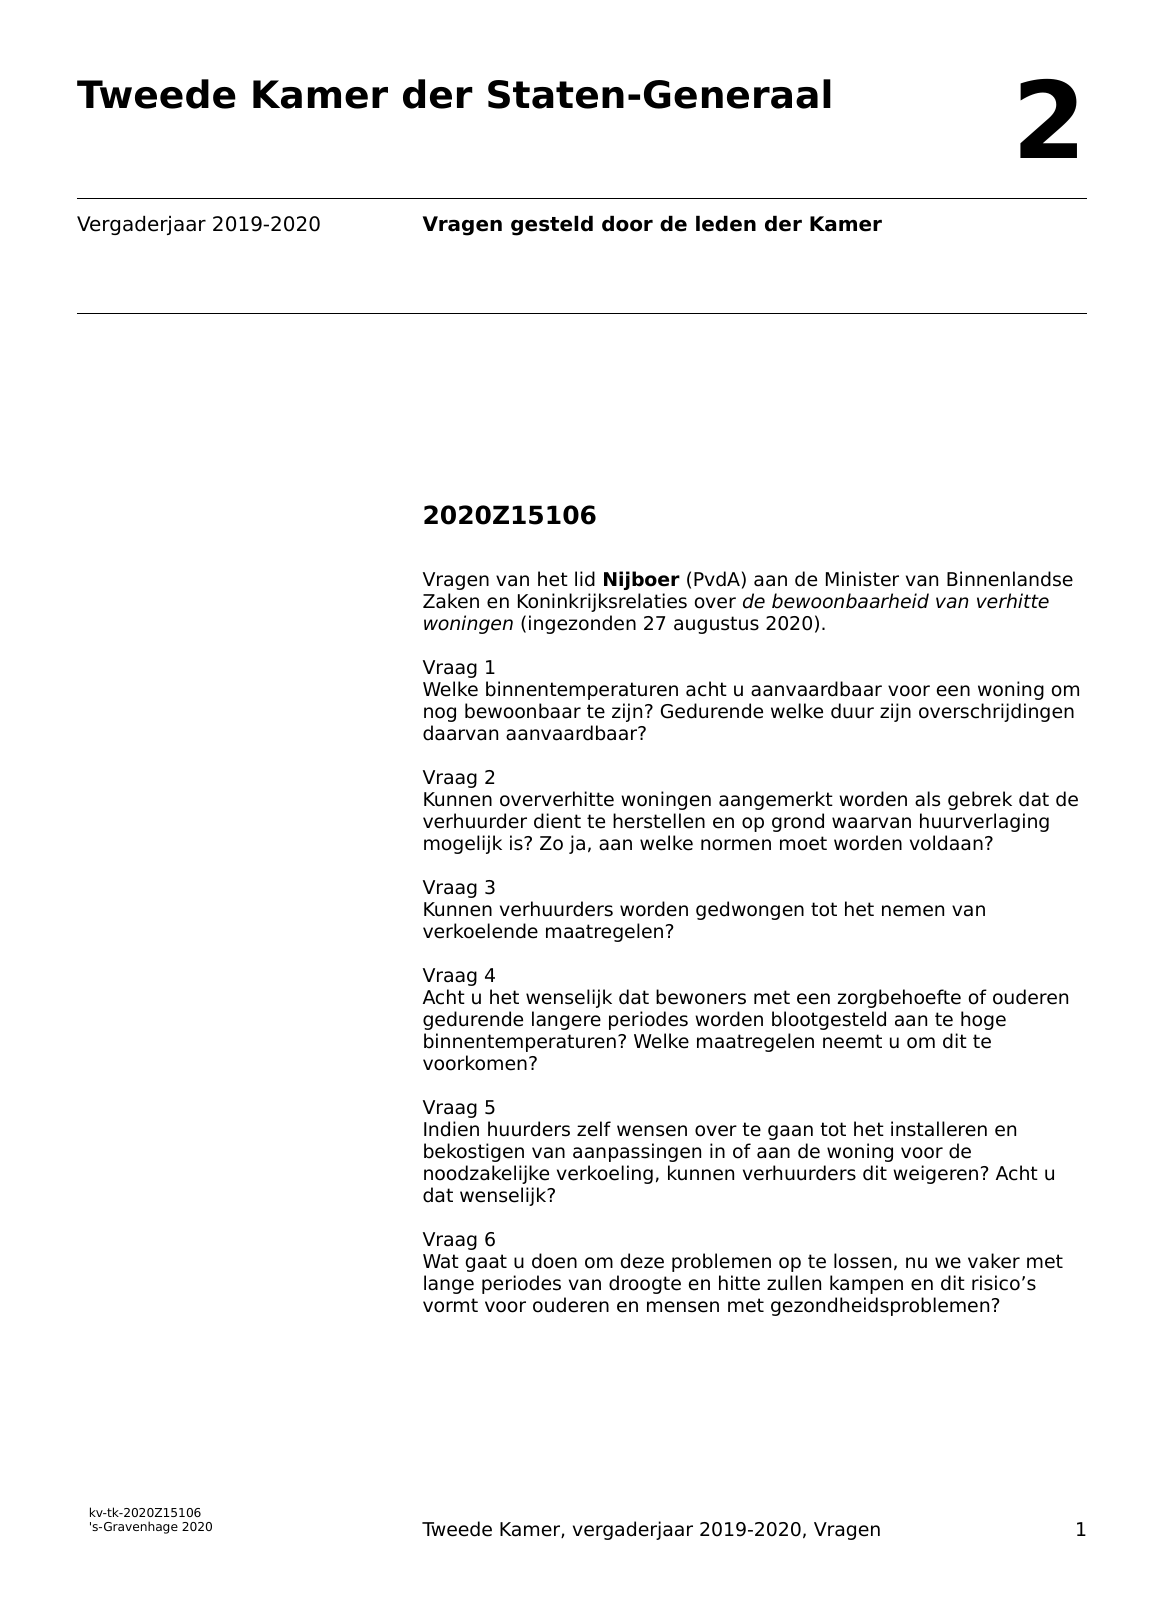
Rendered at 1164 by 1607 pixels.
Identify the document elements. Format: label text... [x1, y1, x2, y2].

text Vraag 5 [422, 1097, 1087, 1119]
text Vraag 1 [422, 657, 1087, 679]
text Vragen van het lid Nijboer (PvdA) aan de Minister van Binnenlandse Zaken en Koninkrijksrelaties over de bewoonbaarheid van verhitte woningen (ingezonden 27 augustus 2020). [422, 569, 1087, 635]
text Vraag 6 [422, 1229, 1087, 1251]
text Vraag 2 [422, 767, 1087, 789]
text Vraag 3 [422, 877, 1087, 899]
text Indien huurders zelf wensen over te gaan tot het installeren en bekostigen van aanpassingen in of aan de woning voor de noodzakelijke verkoeling, kunnen verhuurders dit weigeren? Acht u dat wenselijk? [422, 1119, 1087, 1207]
text 2020Z15106 [422, 501, 1087, 531]
table_cell Vragen gesteld door de leden der Kamer [422, 199, 1087, 313]
text Acht u het wenselijk dat bewoners met een zorgbehoefte of ouderen gedurende langere periodes worden blootgesteld aan te hoge binnentemperaturen? Welke maatregelen neemt u om dit te voorkomen? [422, 987, 1087, 1075]
table_header Tweede Kamer der Staten-Generaal [77, 59, 886, 198]
text Welke binnentemperaturen acht u aanvaardbaar voor een woning om nog bewoonbaar te zijn? Gedurende welke duur zijn overschrijdingen daarvan aanvaardbaar? [422, 679, 1087, 745]
text Vraag 4 [422, 965, 1087, 987]
text Kunnen oververhitte woningen aangemerkt worden als gebrek dat de verhuurder dient te herstellen en op grond waarvan huurverlaging mogelijk is? Zo ja, aan welke normen moet worden voldaan? [422, 789, 1087, 855]
text Kunnen verhuurders worden gedwongen tot het nemen van verkoelende maatregelen? [422, 899, 1087, 943]
table_header 2 [886, 59, 1087, 198]
text kv-tk-2020Z15106 [88, 1506, 323, 1520]
text 's-Gravenhage 2020 [88, 1520, 323, 1534]
table_cell Vergaderjaar 2019-2020 [77, 199, 422, 313]
text Wat gaat u doen om deze problemen op te lossen, nu we vaker met lange periodes van droogte en hitte zullen kampen en dit risico’s vormt voor ouderen en mensen met gezondheidsproblemen? [422, 1251, 1087, 1317]
